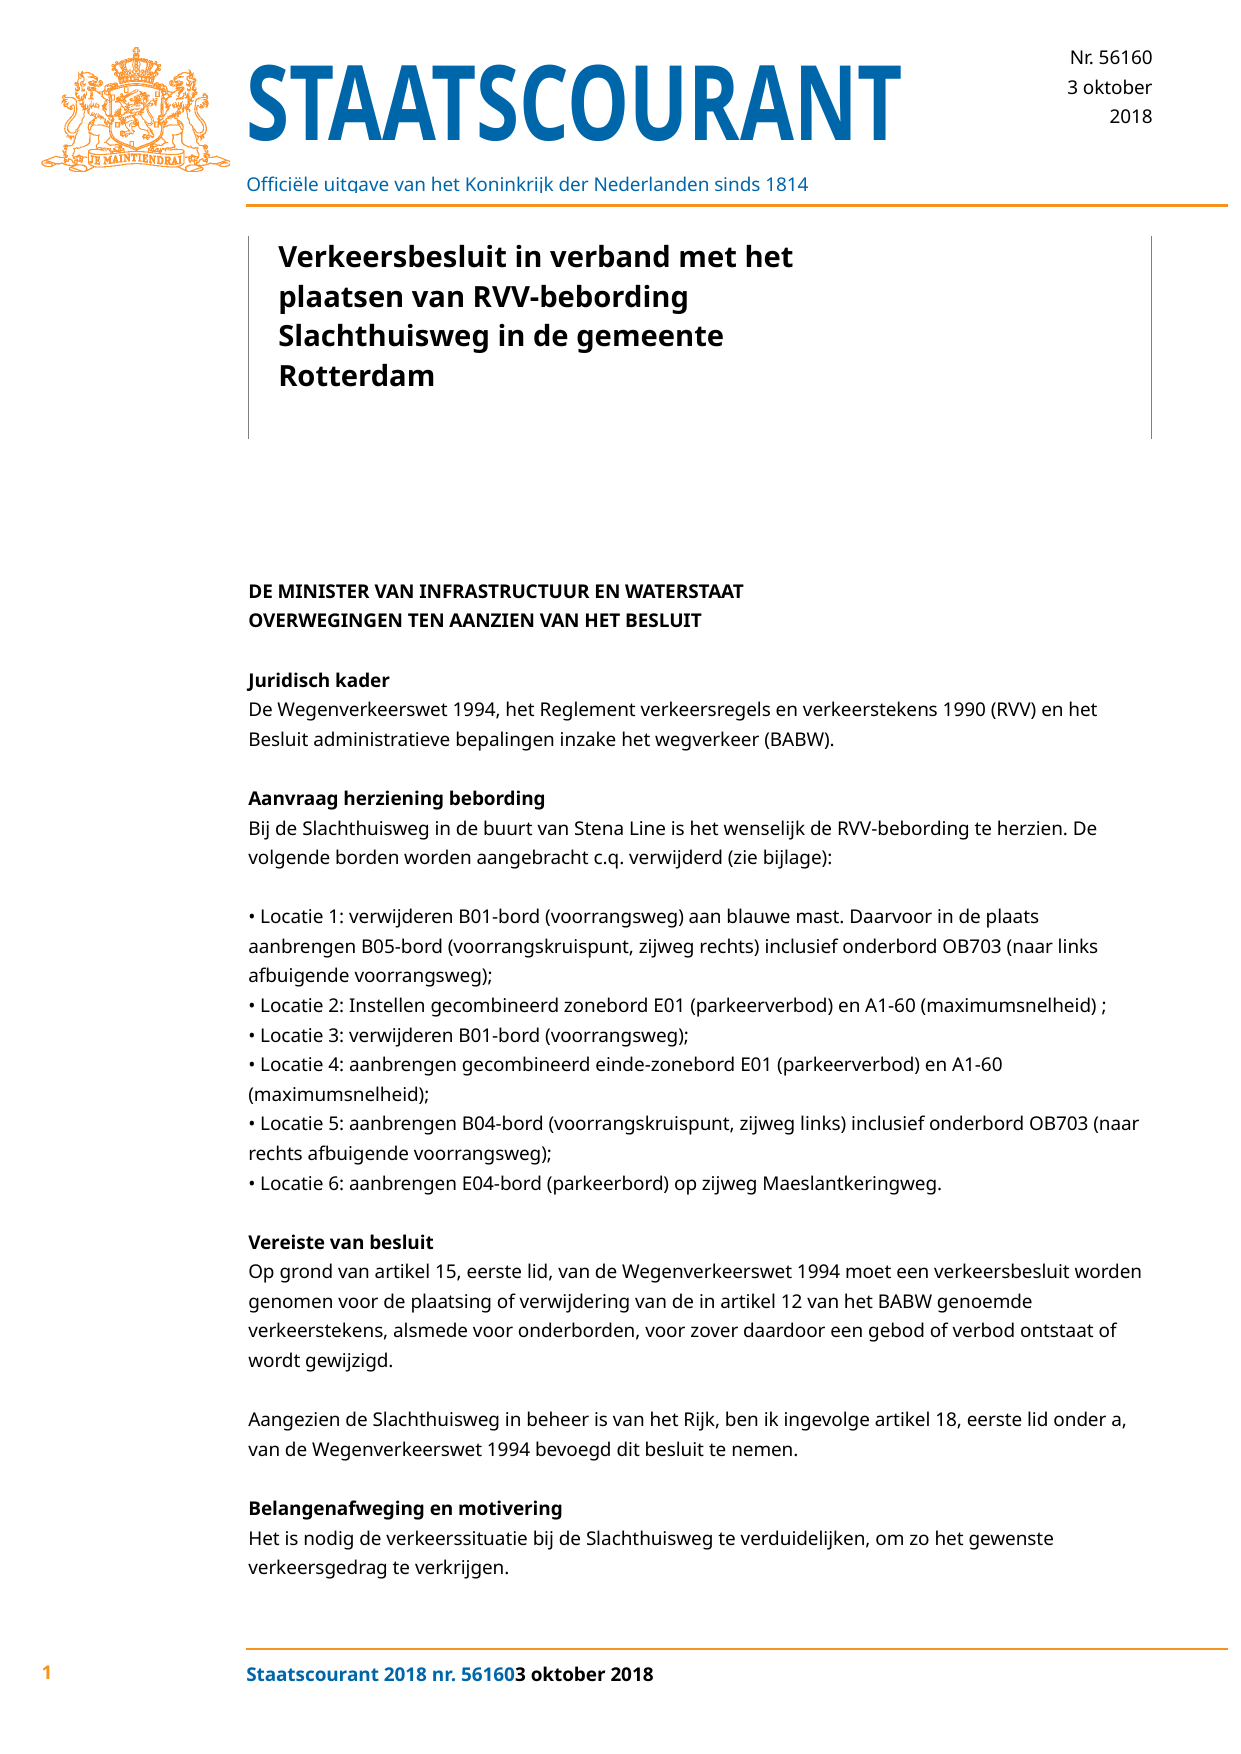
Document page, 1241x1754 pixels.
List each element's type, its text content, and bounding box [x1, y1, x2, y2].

text Het is nodig de verkeerssituatie bij de Slachthuisweg te verduidelijken, om zo het gewenste verkeersgedrag te verkrijgen. [248, 1525, 1152, 1580]
text Bij de Slachthuisweg in de buurt van Stena Line is het wenselijk de RVV-bebording te herzien. De volgende borden worden aangebracht c.q. verwijderd (zie bijlage): [248, 815, 1152, 870]
text Juridisch kader [248, 667, 1152, 693]
table_header Verkeersbesluit in verband met het plaatsen van RVV-bebording Slachthuisweg in de gemeente Rotterdam [249, 236, 850, 439]
text • Locatie 5: aanbrengen B04-bord (voorrangskruispunt, zijweg links) inclusief onderbord OB703 (naar rechts afbuigende voorrangsweg); [248, 1111, 1152, 1166]
text OVERWEGINGEN TEN AANZIEN VAN HET BESLUIT [248, 608, 1152, 633]
table_header [1090, 236, 1151, 413]
text Aanvraag herziening bebording [248, 785, 1152, 811]
text • Locatie 4: aanbrengen gecombineerd einde-zonebord E01 (parkeerverbod) en A1-60 (maximumsnelheid); [248, 1051, 1152, 1107]
text Vereiste van besluit [248, 1229, 1152, 1255]
text DE MINISTER VAN INFRASTRUCTUUR EN WATERSTAAT [248, 578, 1152, 604]
text • Locatie 6: aanbrengen E04-bord (parkeerbord) op zijweg Maeslantkeringweg. [248, 1170, 1152, 1196]
picture [912, 236, 1090, 414]
text • Locatie 1: verwijderen B01-bord (voorrangsweg) aan blauwe mast. Daarvoor in de plaats aanbrengen B05-bord (voorrangskruispunt, zijweg rechts) inclusief onderbord OB703 (naar links afbuigende voorrangsweg); [248, 903, 1152, 988]
text Belangenafweging en motivering [248, 1495, 1152, 1521]
text Op grond van artikel 15, eerste lid, van de Wegenverkeerswet 1994 moet een verkeersbesluit worden genomen voor de plaatsing of verwijdering van de in artikel 12 van het BABW genoemde verkeerstekens, alsmede voor onderborden, voor zover daardoor een gebod of verbod ontstaat of wordt gewijzigd. [248, 1258, 1152, 1373]
text • Locatie 2: Instellen gecombineerd zonebord E01 (parkeerverbod) en A1-60 (maximumsnelheid) ; [248, 992, 1152, 1018]
picture [41, 47, 231, 172]
table_header [850, 414, 1151, 439]
text Aangezien de Slachthuisweg in beheer is van het Rijk, ben ik ingevolge artikel 18, eerste lid onder a, van de Wegenverkeerswet 1994 bevoegd dit besluit te nemen. [248, 1406, 1152, 1462]
text • Locatie 3: verwijderen B01-bord (voorrangsweg); [248, 1022, 1152, 1048]
table_header [850, 236, 912, 413]
text De Wegenverkeerswet 1994, het Reglement verkeersregels en verkeerstekens 1990 (RVV) en het Besluit administratieve bepalingen inzake het wegverkeer (BABW). [248, 696, 1152, 752]
